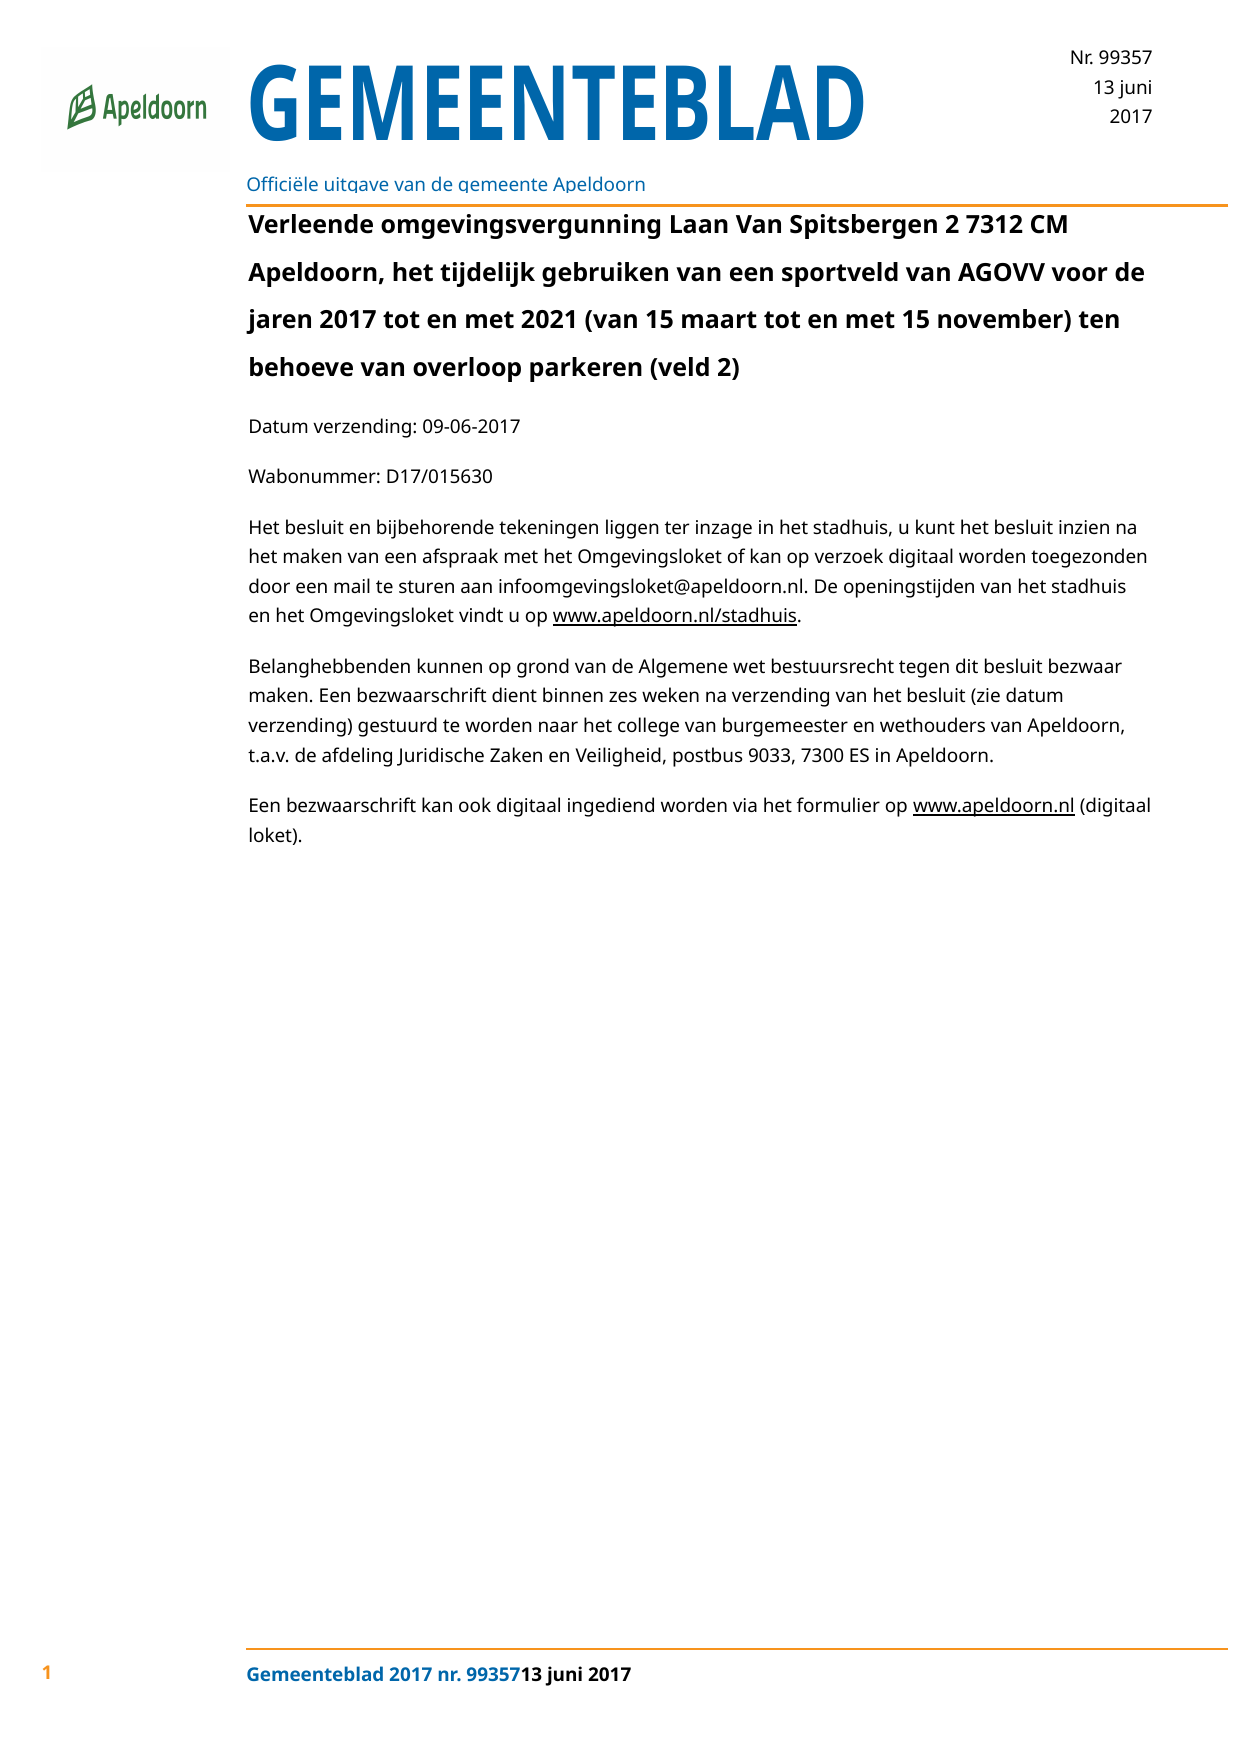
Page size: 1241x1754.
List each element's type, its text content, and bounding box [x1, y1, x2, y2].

text Datum verzending: 09-06-2017 [248, 413, 1152, 439]
text Een bezwaarschrift kan ook digitaal ingediend worden via het formulier op www.apeldoorn.nl (digitaal loket). [248, 792, 1152, 848]
picture [41, 47, 231, 172]
text Het besluit en bijbehorende tekeningen liggen ter inzage in het stadhuis, u kunt het besluit inzien na het maken van een afspraak met het Omgevingsloket of kan op verzoek digitaal worden toegezonden door een mail te sturen aan infoomgevingsloket@apeldoorn.nl. De openingstijden van het stadhuis en het Omgevingsloket vindt u op www.apeldoorn.nl/stadhuis. [248, 514, 1152, 628]
text Wabonummer: D17/015630 [248, 463, 1152, 489]
text Verleende omgevingsvergunning Laan Van Spitsbergen 2 7312 CM Apeldoorn, het tijdelijk gebruiken van een sportveld van AGOVV voor de jaren 2017 tot en met 2021 (van 15 maart tot en met 15 november) ten behoeve van overloop parkeren (veld 2) [248, 207, 1152, 384]
text Belanghebbenden kunnen op grond van de Algemene wet bestuursrecht tegen dit besluit bezwaar maken. Een bezwaarschrift dient binnen zes weken na verzending van het besluit (zie datum verzending) gestuurd te worden naar het college van burgemeester en wethouders van Apeldoorn, t.a.v. de afdeling Juridische Zaken en Veiligheid, postbus 9033, 7300 ES in Apeldoorn. [248, 653, 1152, 768]
